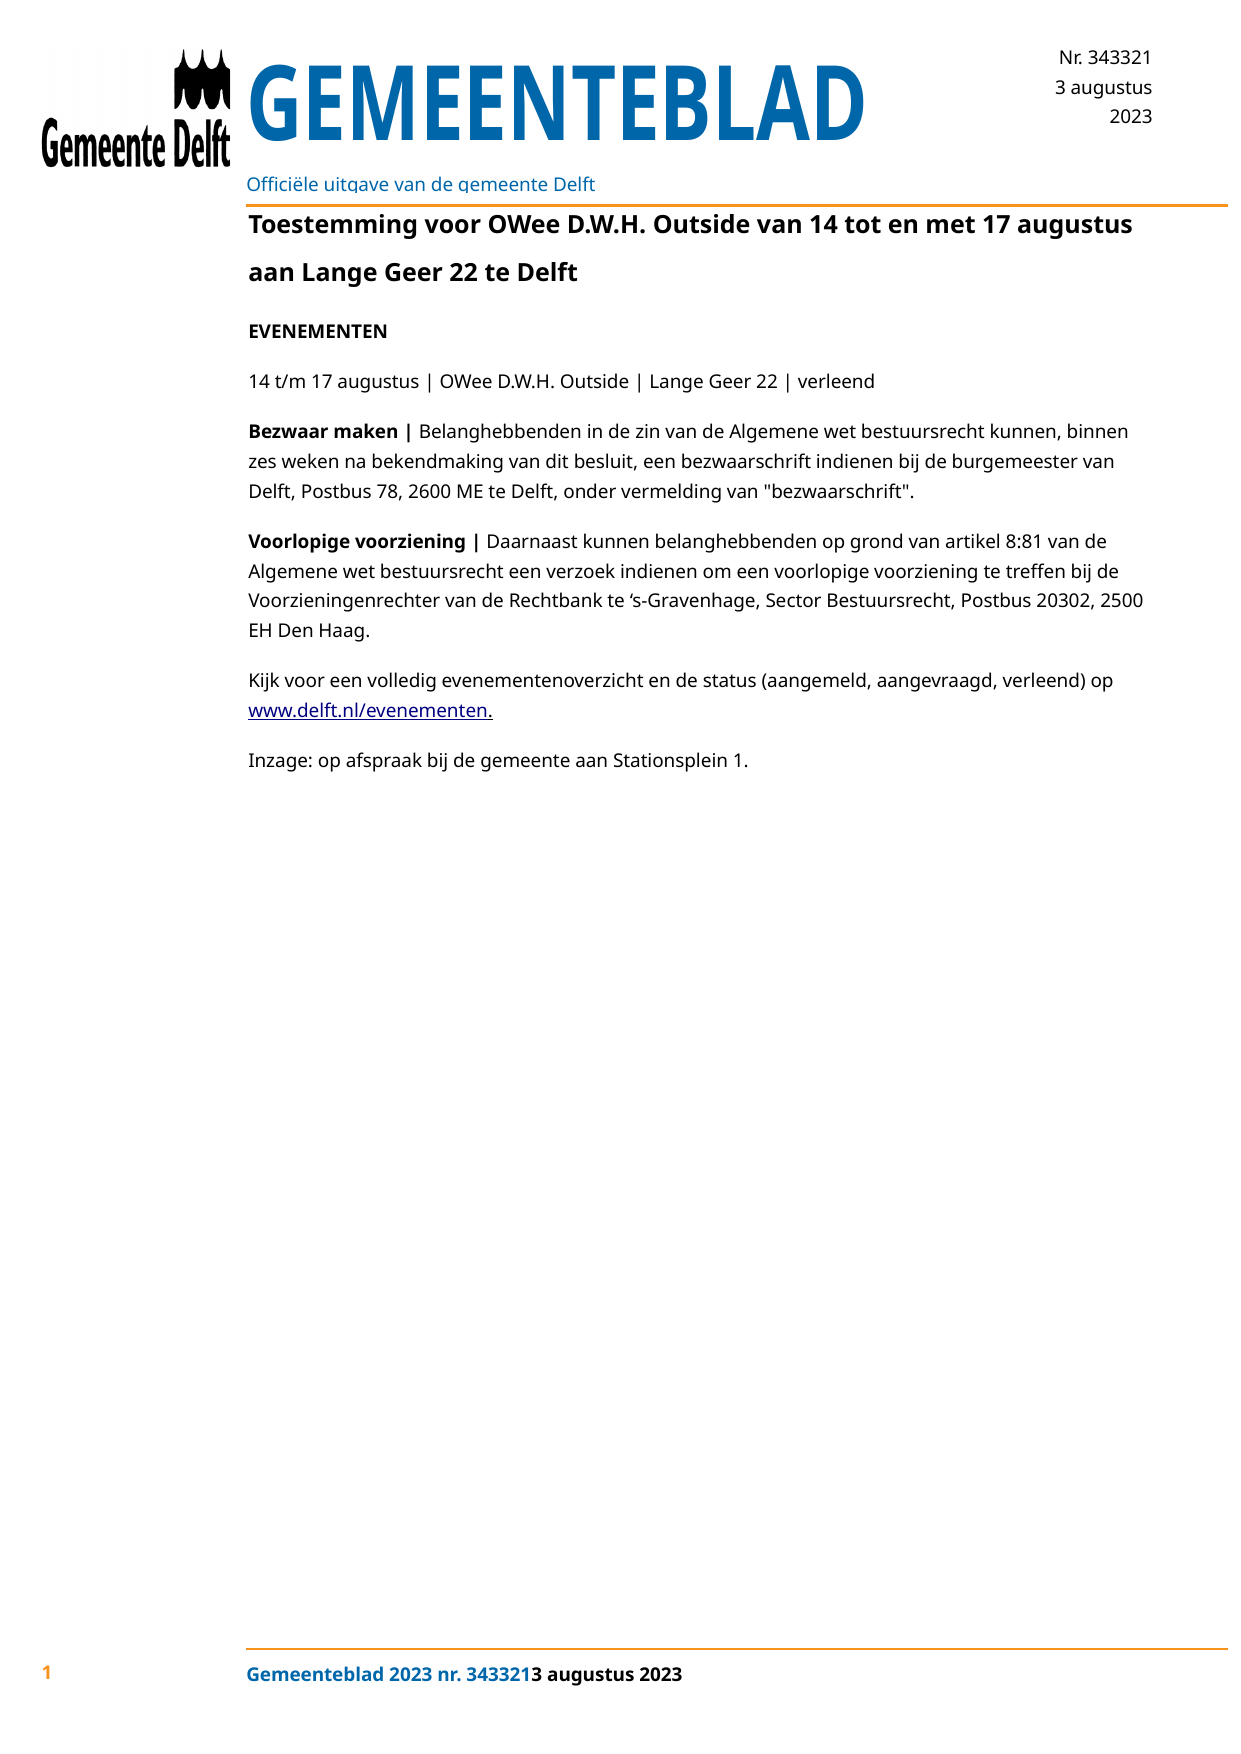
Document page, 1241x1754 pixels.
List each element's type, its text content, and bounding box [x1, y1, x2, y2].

text Kijk voor een volledig evenementenoverzicht en de status (aangemeld, aangevraagd, verleend) op www.delft.nl/evenementen. [248, 667, 1152, 723]
text Bezwaar maken | Belanghebbenden in de zin van de Algemene wet bestuursrecht kunnen, binnen zes weken na bekendmaking van dit besluit, een bezwaarschrift indienen bij de burgemeester van Delft, Postbus 78, 2600 ME te Delft, onder vermelding van "bezwaarschrift". [248, 419, 1152, 504]
picture [41, 47, 231, 172]
text EVENEMENTEN [248, 318, 1152, 344]
text 14 t/m 17 augustus | OWee D.W.H. Outside | Lange Geer 22 | verleend [248, 368, 1152, 394]
text Toestemming voor OWee D.W.H. Outside van 14 tot en met 17 augustus aan Lange Geer 22 te Delft [248, 207, 1152, 288]
text Inzage: op afspraak bij de gemeente aan Stationsplein 1. [248, 747, 1152, 773]
text Voorlopige voorziening | Daarnaast kunnen belanghebbenden op grond van artikel 8:81 van de Algemene wet bestuursrecht een verzoek indienen om een voorlopige voorziening te treffen bij de Voorzieningenrechter van de Rechtbank te ‘s-Gravenhage, Sector Bestuursrecht, Postbus 20302, 2500 EH Den Haag. [248, 528, 1152, 643]
